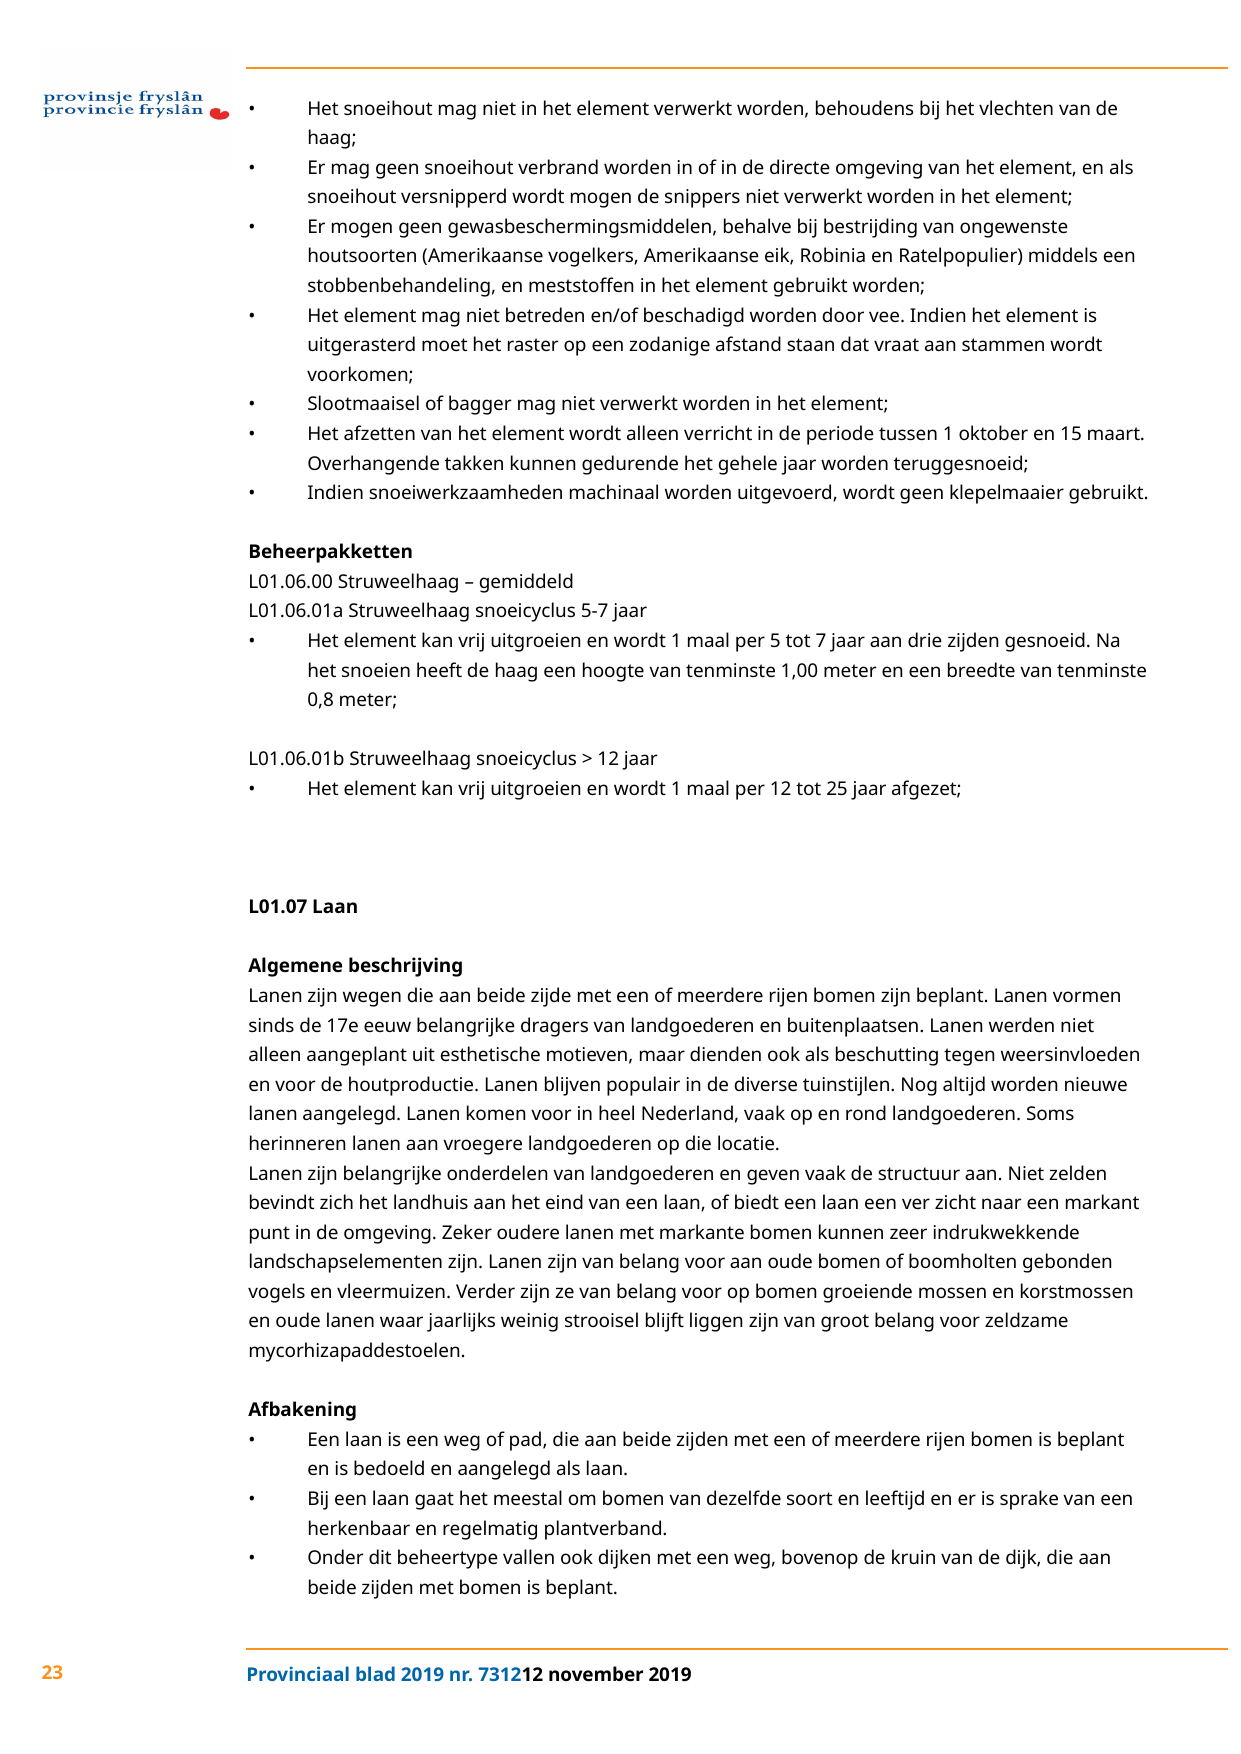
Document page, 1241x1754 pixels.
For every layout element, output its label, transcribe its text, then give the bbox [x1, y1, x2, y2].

list Onder dit beheertype vallen ook dijken met een weg, bovenop de kruin van de dijk, die aan beide zijden met bomen is beplant. [248, 1544, 1152, 1600]
text Afbakening [248, 1396, 1152, 1422]
list Het snoeihout mag niet in het element verwerkt worden, behoudens bij het vlechten van de haag; [248, 95, 1152, 150]
list Het element kan vrij uitgroeien en wordt 1 maal per 5 tot 7 jaar aan drie zijden gesnoeid. Na het snoeien heeft de haag een hoogte van tenminste 1,00 meter en een breedte van tenminste 0,8 meter; [248, 627, 1152, 712]
text Lanen zijn wegen die aan beide zijde met een of meerdere rijen bomen zijn beplant. Lanen vormen sinds de 17e eeuw belangrijke dragers van landgoederen en buitenplaatsen. Lanen werden niet alleen aangeplant uit esthetische motieven, maar dienden ook als beschutting tegen weersinvloeden en voor de houtproductie. Lanen blijven populair in de diverse tuinstijlen. Nog altijd worden nieuwe lanen aangelegd. Lanen komen voor in heel Nederland, vaak op en rond landgoederen. Soms herinneren lanen aan vroegere landgoederen op die locatie. [248, 982, 1152, 1156]
list Indien snoeiwerkzaamheden machinaal worden uitgevoerd, wordt geen klepelmaaier gebruikt. [248, 479, 1152, 505]
list Er mag geen snoeihout verbrand worden in of in de directe omgeving van het element, en als snoeihout versnipperd wordt mogen de snippers niet verwerkt worden in het element; [248, 154, 1152, 209]
list Het afzetten van het element wordt alleen verricht in de periode tussen 1 oktober en 15 maart. Overhangende takken kunnen gedurende het gehele jaar worden teruggesnoeid; [248, 420, 1152, 476]
text Beheerpakketten [248, 538, 1152, 564]
list Slootmaaisel of bagger mag niet verwerkt worden in het element; [248, 391, 1152, 416]
list Een laan is een weg of pad, die aan beide zijden met een of meerdere rijen bomen is beplant en is bedoeld en aangelegd als laan. [248, 1426, 1152, 1481]
text Lanen zijn belangrijke onderdelen van landgoederen en geven vaak de structuur aan. Niet zelden bevindt zich het landhuis aan het eind van een laan, of biedt een laan een ver zicht naar een markant punt in de omgeving. Zeker oudere lanen met markante bomen kunnen zeer indrukwekkende landschapselementen zijn. Lanen zijn van belang voor aan oude bomen of boomholten gebonden vogels en vleermuizen. Verder zijn ze van belang voor op bomen groeiende mossen en korstmossen en oude lanen waar jaarlijks weinig strooisel blijft liggen zijn van groot belang voor zeldzame mycorhizapaddestoelen. [248, 1160, 1152, 1363]
list Bij een laan gaat het meestal om bomen van dezelfde soort en leeftijd en er is sprake van een herkenbaar en regelmatig plantverband. [248, 1485, 1152, 1541]
list Het element kan vrij uitgroeien en wordt 1 maal per 12 tot 25 jaar afgezet; [248, 775, 1152, 801]
picture [41, 47, 231, 172]
list Het element mag niet betreden en/of beschadigd worden door vee. Indien het element is uitgerasterd moet het raster op een zodanige afstand staan dat vraat aan stammen wordt voorkomen; [248, 302, 1152, 387]
text Algemene beschrijving [248, 953, 1152, 978]
text L01.07 Laan [248, 893, 1152, 919]
text L01.06.00 Struweelhaag – gemiddeld [248, 568, 1152, 594]
text L01.06.01b Struweelhaag snoeicyclus > 12 jaar [248, 746, 1152, 771]
list Er mogen geen gewasbeschermingsmiddelen, behalve bij bestrijding van ongewenste houtsoorten (Amerikaanse vogelkers, Amerikaanse eik, Robinia en Ratelpopulier) middels een stobbenbehandeling, en meststoffen in het element gebruikt worden; [248, 213, 1152, 298]
text L01.06.01a Struweelhaag snoeicyclus 5-7 jaar [248, 598, 1152, 623]
